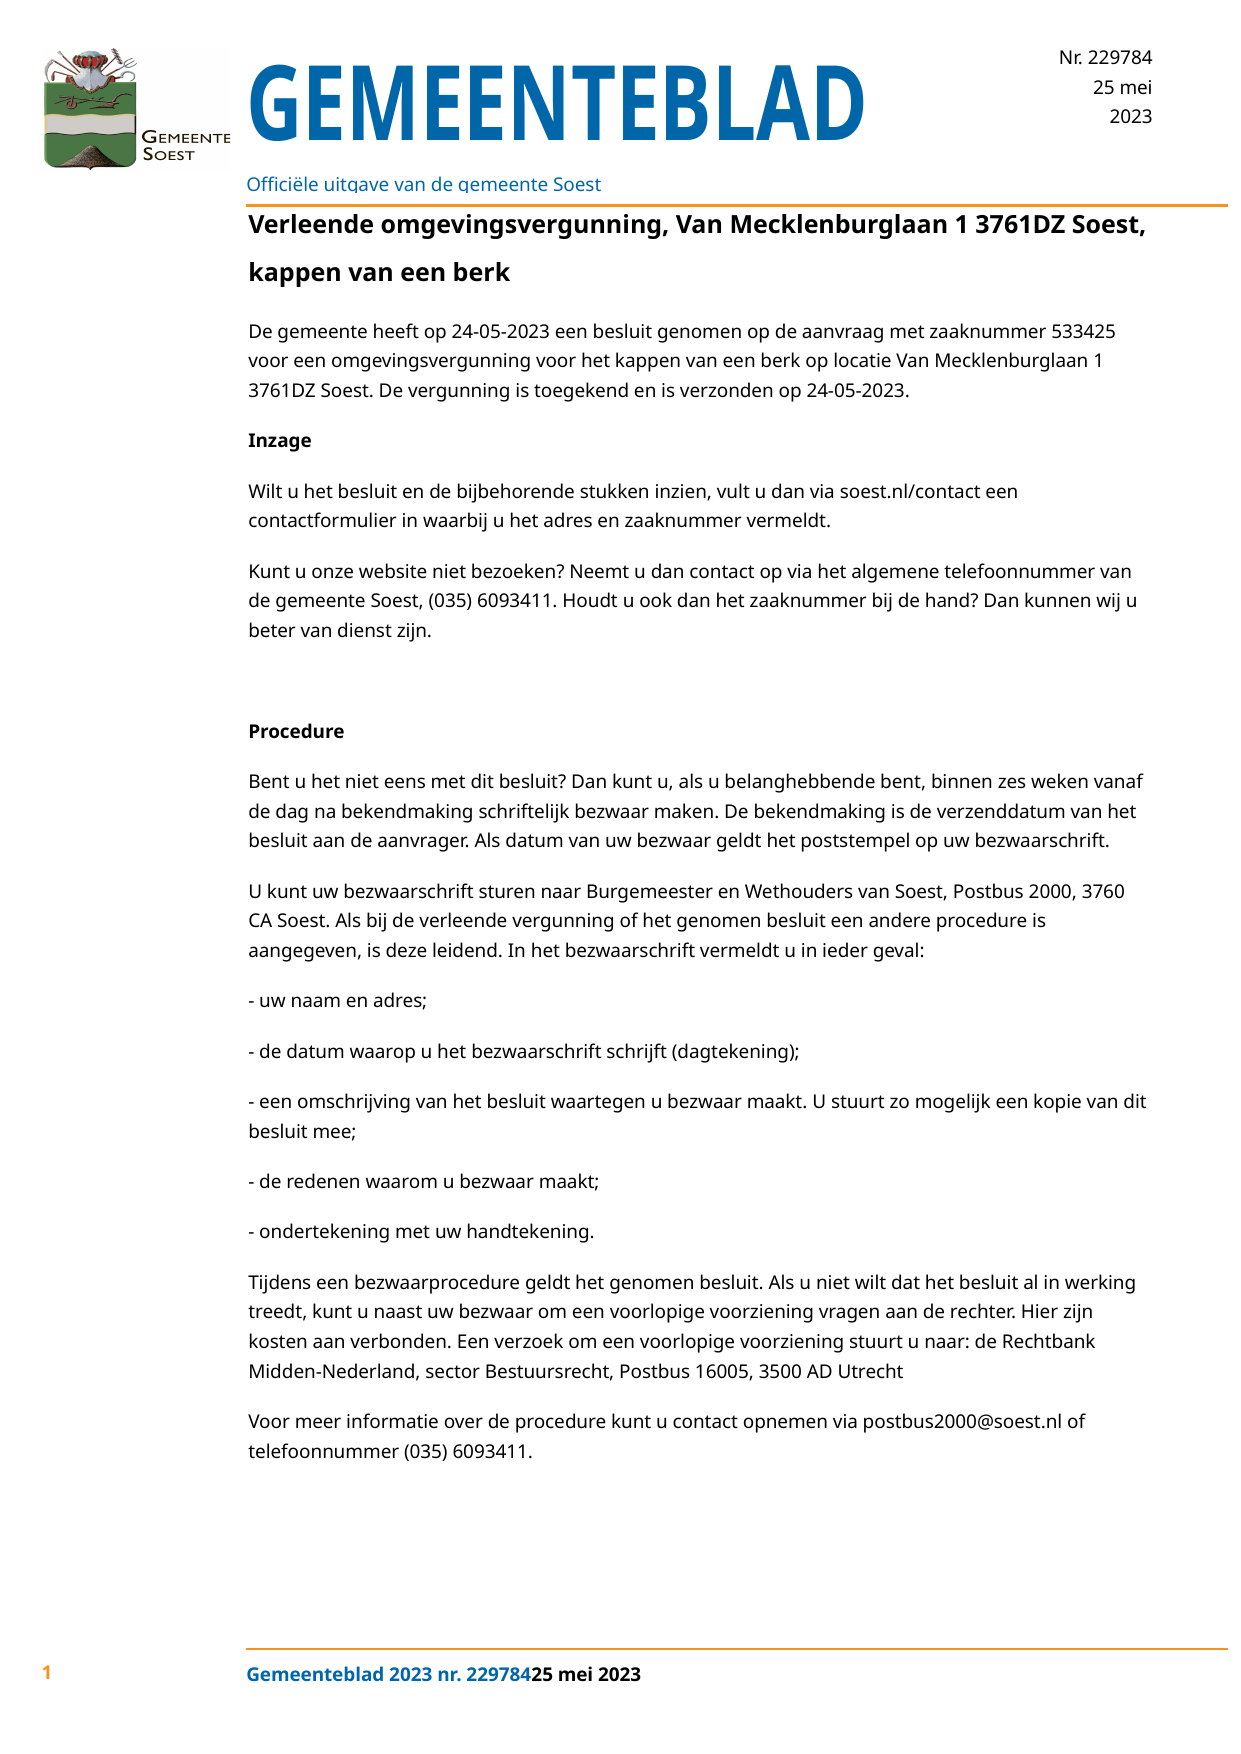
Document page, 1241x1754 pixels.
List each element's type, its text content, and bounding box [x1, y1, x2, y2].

text U kunt uw bezwaarschrift sturen naar Burgemeester en Wethouders van Soest, Postbus 2000, 3760 CA Soest. Als bij de verleende vergunning of het genomen besluit een andere procedure is aangegeven, is deze leidend. In het bezwaarschrift vermeldt u in ieder geval: [248, 878, 1152, 963]
text Bent u het niet eens met dit besluit? Dan kunt u, als u belanghebbende bent, binnen zes weken vanaf de dag na bekendmaking schriftelijk bezwaar maken. De bekendmaking is de verzenddatum van het besluit aan de aanvrager. Als datum van uw bezwaar geldt het poststempel op uw bezwaarschrift. [248, 768, 1152, 853]
text - ondertekening met uw handtekening. [248, 1219, 1152, 1244]
text - de redenen waarom u bezwaar maakt; [248, 1168, 1152, 1194]
text Inzage [248, 427, 1152, 453]
text Procedure [248, 718, 1152, 744]
picture [41, 47, 231, 172]
text Kunt u onze website niet bezoeken? Neemt u dan contact op via het algemene telefoonnummer van de gemeente Soest, (035) 6093411. Houdt u ook dan het zaaknummer bij de hand? Dan kunnen wij u beter van dienst zijn. [248, 558, 1152, 643]
text Voor meer informatie over de procedure kunt u contact opnemen via postbus2000@soest.nl of telefoonnummer (035) 6093411. [248, 1408, 1152, 1464]
text Wilt u het besluit en de bijbehorende stukken inzien, vult u dan via soest.nl/contact een contactformulier in waarbij u het adres en zaaknummer vermeldt. [248, 478, 1152, 533]
text Tijdens een bezwaarprocedure geldt het genomen besluit. Als u niet wilt dat het besluit al in werking treedt, kunt u naast uw bezwaar om een voorlopige voorziening vragen aan de rechter. Hier zijn kosten aan verbonden. Een verzoek om een voorlopige voorziening stuurt u naar: de Rechtbank Midden-Nederland, sector Bestuursrecht, Postbus 16005, 3500 AD Utrecht [248, 1269, 1152, 1384]
text Verleende omgevingsvergunning, Van Mecklenburglaan 1 3761DZ Soest, kappen van een berk [248, 207, 1152, 288]
text De gemeente heeft op 24-05-2023 een besluit genomen op de aanvraag met zaaknummer 533425 voor een omgevingsvergunning voor het kappen van een berk op locatie Van Mecklenburglaan 1 3761DZ Soest. De vergunning is toegekend en is verzonden op 24-05-2023. [248, 318, 1152, 403]
text - de datum waarop u het bezwaarschrift schrijft (dagtekening); [248, 1038, 1152, 1064]
text - een omschrijving van het besluit waartegen u bezwaar maakt. U stuurt zo mogelijk een kopie van dit besluit mee; [248, 1088, 1152, 1144]
text - uw naam en adres; [248, 987, 1152, 1013]
